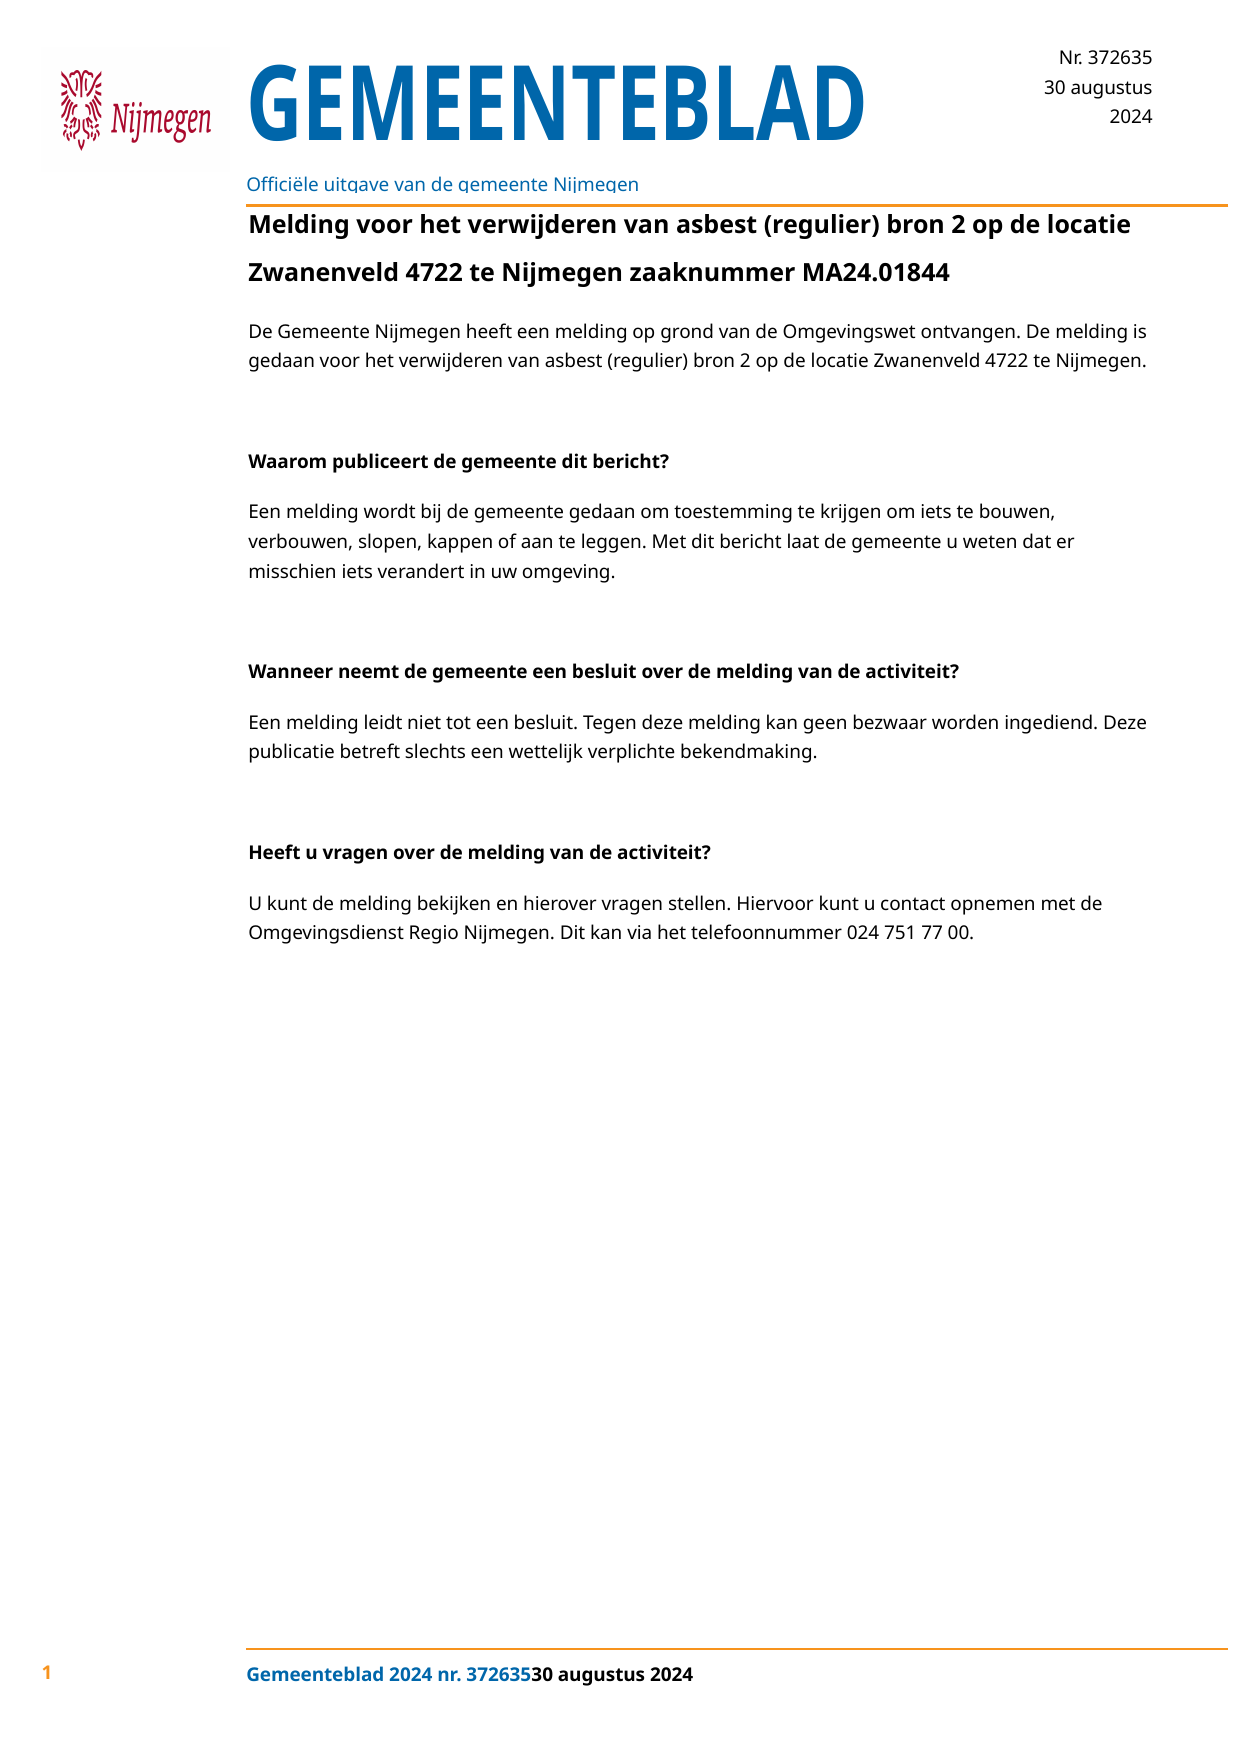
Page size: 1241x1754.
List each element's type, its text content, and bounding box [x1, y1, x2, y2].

text Wanneer neemt de gemeente een besluit over de melding van de activiteit? [248, 659, 1152, 684]
text Melding voor het verwijderen van asbest (regulier) bron 2 op de locatie Zwanenveld 4722 te Nijmegen zaaknummer MA24.01844 [248, 207, 1152, 288]
text Een melding leidt niet tot een besluit. Tegen deze melding kan geen bezwaar worden ingediend. Deze publicatie betreft slechts een wettelijk verplichte bekendmaking. [248, 709, 1152, 764]
text De Gemeente Nijmegen heeft een melding op grond van de Omgevingswet ontvangen. De melding is gedaan voor het verwijderen van asbest (regulier) bron 2 op de locatie Zwanenveld 4722 te Nijmegen. [248, 318, 1152, 373]
text U kunt de melding bekijken en hierover vragen stellen. Hiervoor kunt u contact opnemen met de Omgevingsdienst Regio Nijmegen. Dit kan via het telefoonnummer 024 751 77 00. [248, 890, 1152, 945]
picture [41, 47, 231, 172]
text Een melding wordt bij de gemeente gedaan om toestemming te krijgen om iets te bouwen, verbouwen, slopen, kappen of aan te leggen. Met dit bericht laat de gemeente u weten dat er misschien iets verandert in uw omgeving. [248, 499, 1152, 584]
text Waarom publiceert de gemeente dit bericht? [248, 448, 1152, 474]
text Heeft u vragen over de melding van de activiteit? [248, 839, 1152, 865]
